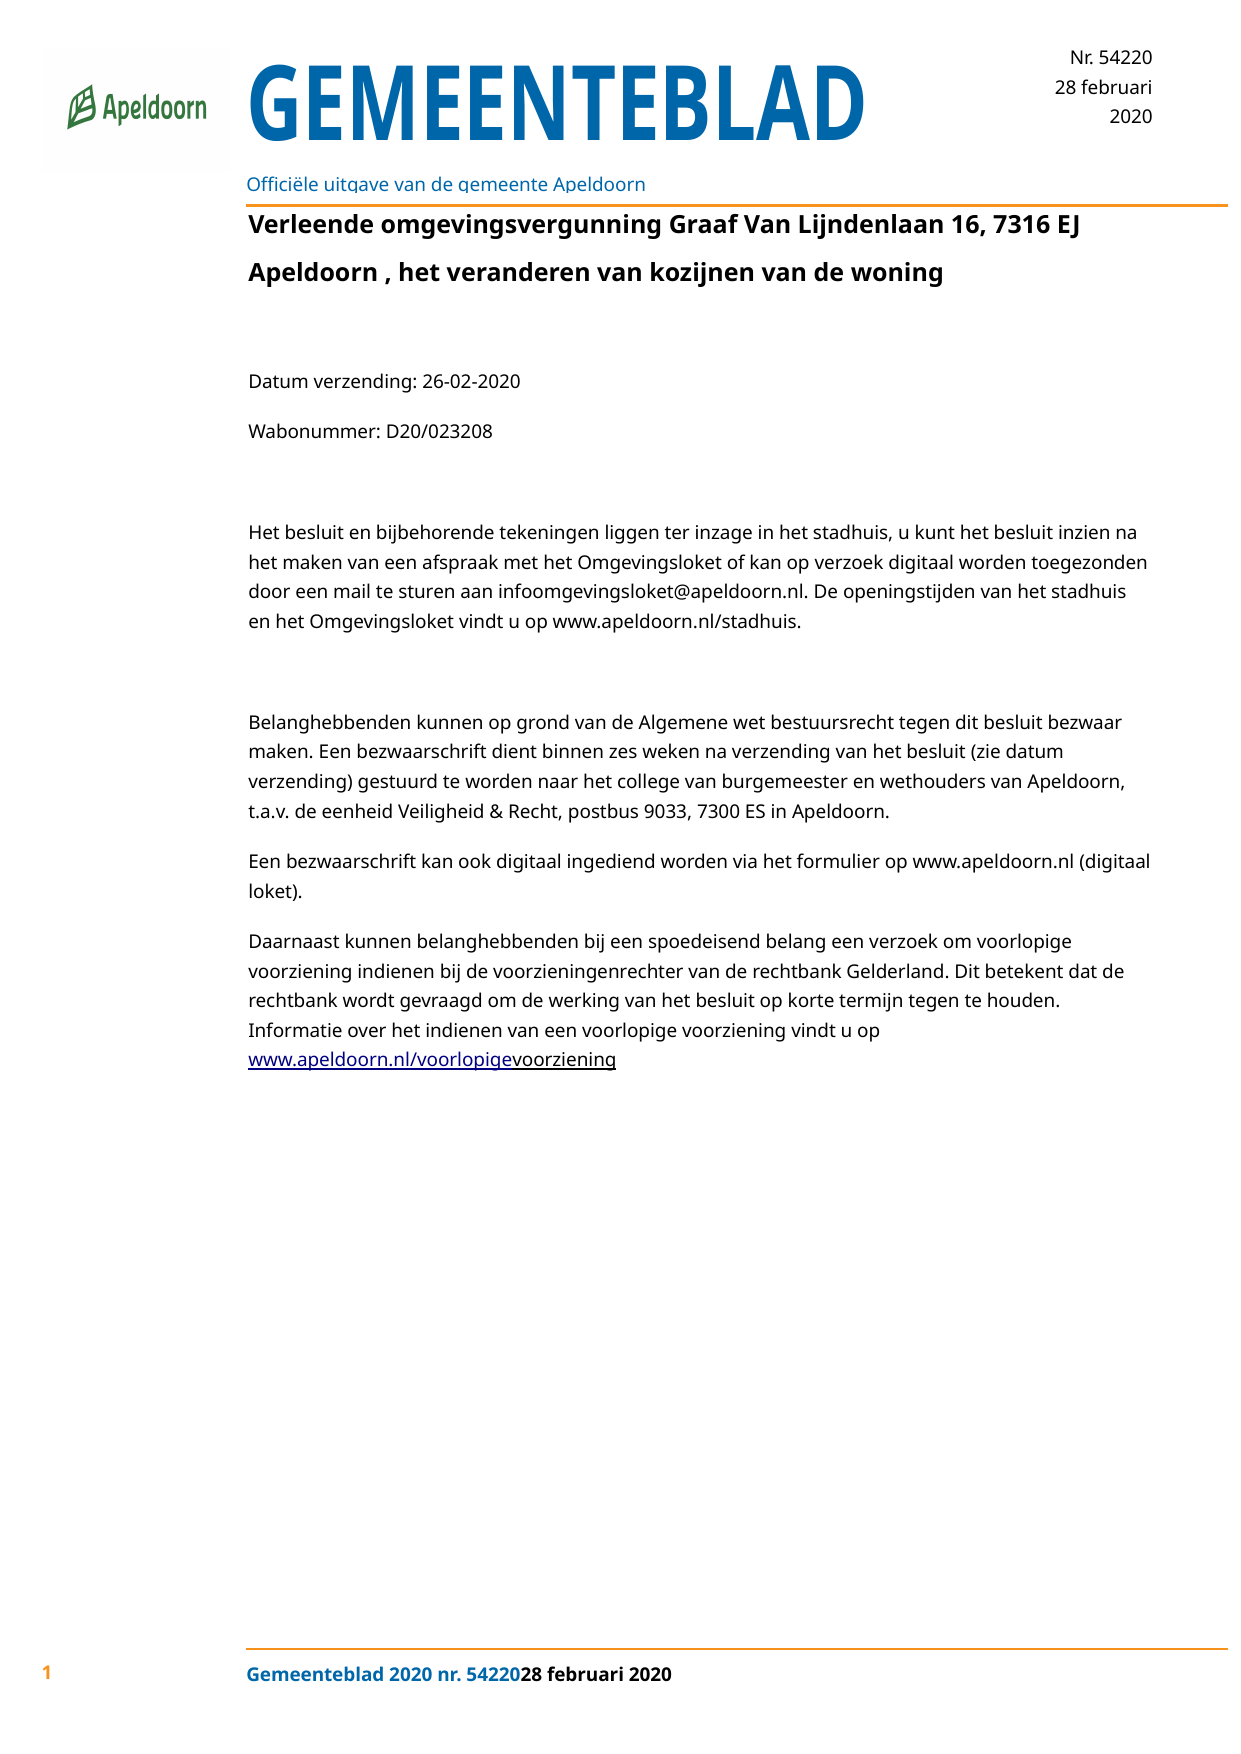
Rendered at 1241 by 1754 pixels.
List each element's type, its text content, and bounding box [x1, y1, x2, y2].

picture [41, 47, 231, 172]
text Daarnaast kunnen belanghebbenden bij een spoedeisend belang een verzoek om voorlopige voorziening indienen bij de voorzieningenrechter van de rechtbank Gelderland. Dit betekent dat de rechtbank wordt gevraagd om de werking van het besluit op korte termijn tegen te houden. Informatie over het indienen van een voorlopige voorziening vindt u op www.apeldoorn.nl/voorlopigevoorziening [248, 928, 1152, 1072]
text Belanghebbenden kunnen op grond van de Algemene wet bestuursrecht tegen dit besluit bezwaar maken. Een bezwaarschrift dient binnen zes weken na verzending van het besluit (zie datum verzending) gestuurd te worden naar het college van burgemeester en wethouders van Apeldoorn, t.a.v. de eenheid Veiligheid & Recht, postbus 9033, 7300 ES in Apeldoorn. [248, 709, 1152, 824]
text Het besluit en bijbehorende tekeningen liggen ter inzage in het stadhuis, u kunt het besluit inzien na het maken van een afspraak met het Omgevingsloket of kan op verzoek digitaal worden toegezonden door een mail te sturen aan infoomgevingsloket@apeldoorn.nl. De openingstijden van het stadhuis en het Omgevingsloket vindt u op www.apeldoorn.nl/stadhuis. [248, 519, 1152, 634]
text Verleende omgevingsvergunning Graaf Van Lijndenlaan 16, 7316 EJ Apeldoorn , het veranderen van kozijnen van de woning [248, 207, 1152, 288]
text Een bezwaarschrift kan ook digitaal ingediend worden via het formulier op www.apeldoorn.nl (digitaal loket). [248, 848, 1152, 904]
text Wabonummer: D20/023208 [248, 419, 1152, 444]
text Datum verzending: 26-02-2020 [248, 368, 1152, 394]
